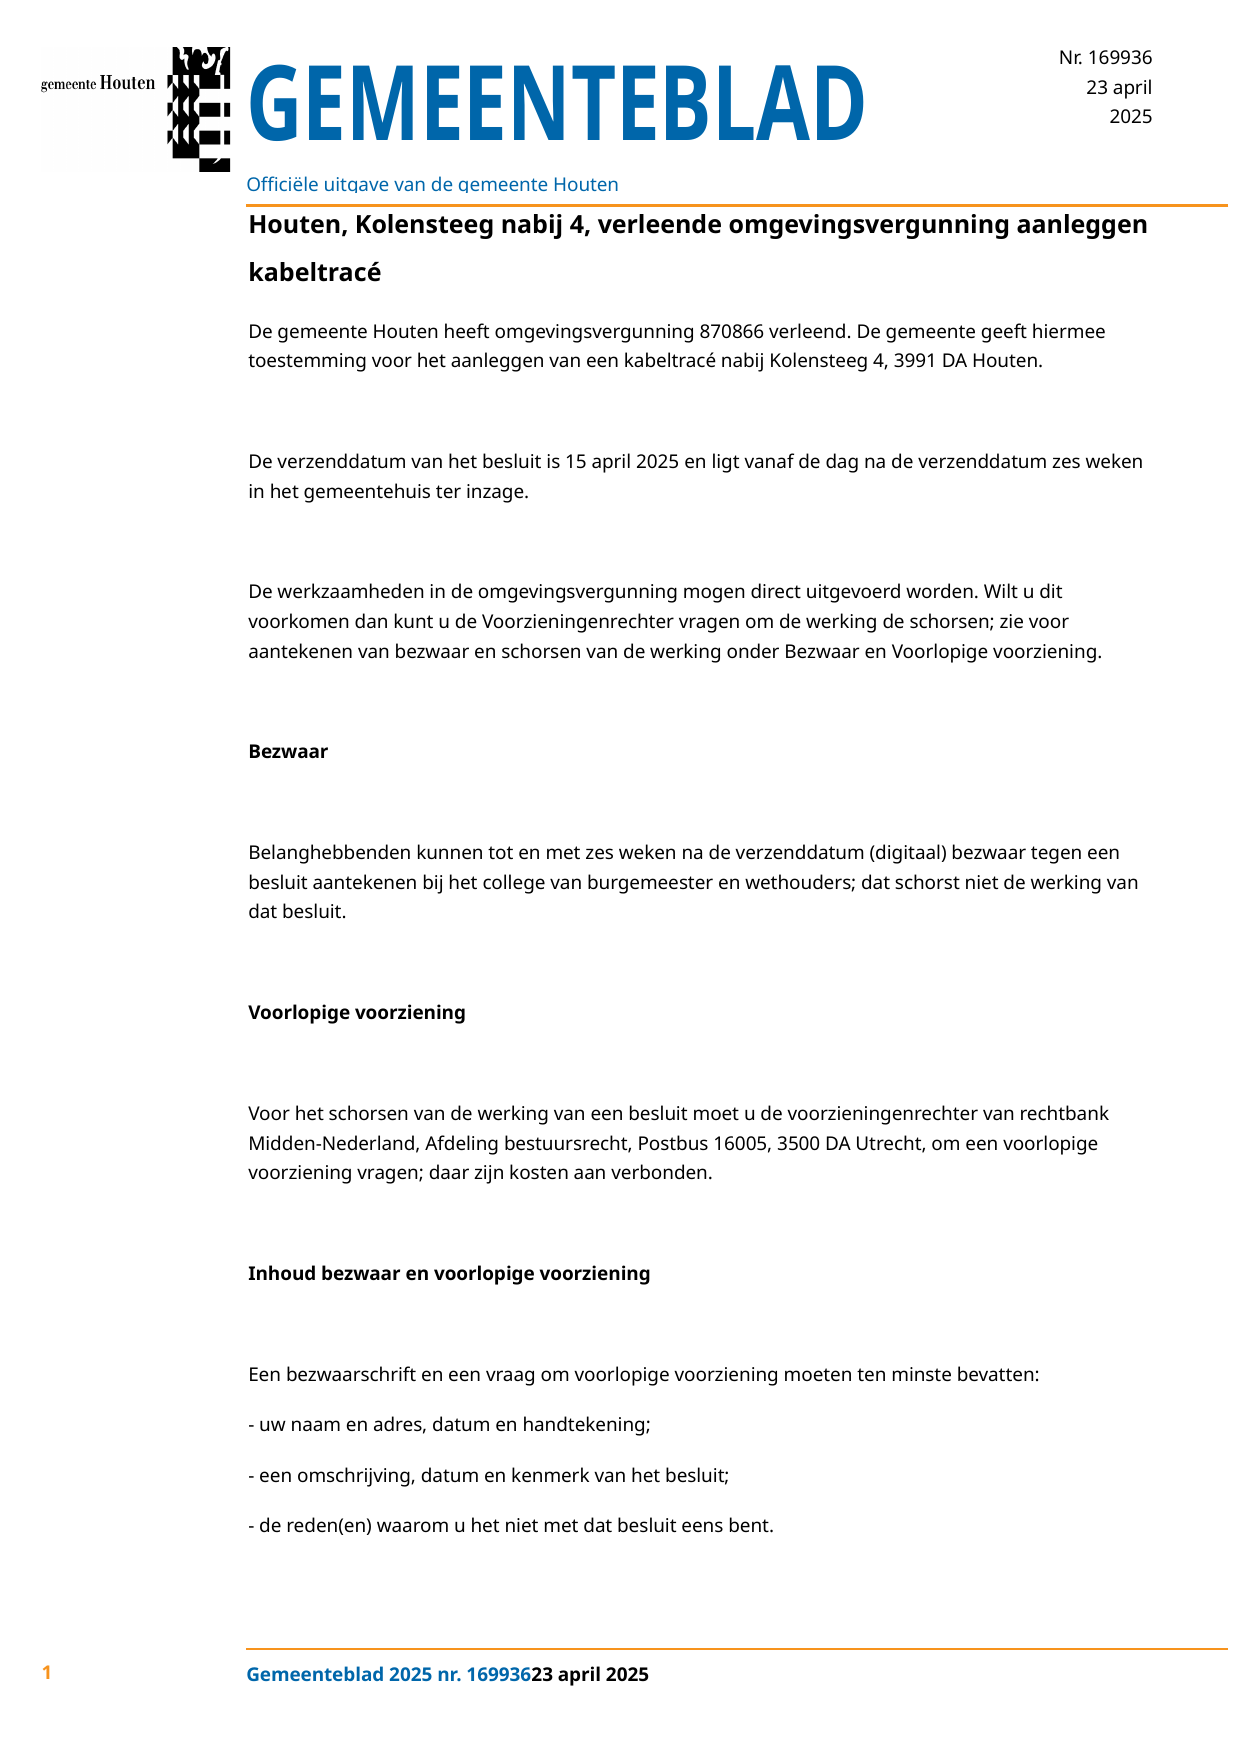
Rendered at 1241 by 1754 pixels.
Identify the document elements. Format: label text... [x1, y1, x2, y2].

text - de reden(en) waarom u het niet met dat besluit eens bent. [248, 1512, 1152, 1538]
text De gemeente Houten heeft omgevingsvergunning 870866 verleend. De gemeente geeft hiermee toestemming voor het aanleggen van een kabeltracé nabij Kolensteeg 4, 3991 DA Houten. [248, 318, 1152, 373]
text Voor het schorsen van de werking van een besluit moet u de voorzieningenrechter van rechtbank Midden-Nederland, Afdeling bestuursrecht, Postbus 16005, 3500 DA Utrecht, om een voorlopige voorziening vragen; daar zijn kosten aan verbonden. [248, 1100, 1152, 1185]
text Houten, Kolensteeg nabij 4, verleende omgevingsvergunning aanleggen kabeltracé [248, 207, 1152, 288]
text Bezwaar [248, 739, 1152, 764]
text - uw naam en adres, datum en handtekening; [248, 1412, 1152, 1437]
text Voorlopige voorziening [248, 999, 1152, 1025]
text De verzenddatum van het besluit is 15 april 2025 en ligt vanaf de dag na de verzenddatum zes weken in het gemeentehuis ter inzage. [248, 448, 1152, 504]
text - een omschrijving, datum en kenmerk van het besluit; [248, 1462, 1152, 1488]
text Inhoud bezwaar en voorlopige voorziening [248, 1260, 1152, 1286]
picture [41, 47, 231, 172]
text Belanghebbenden kunnen tot en met zes weken na de verzenddatum (digitaal) bezwaar tegen een besluit aantekenen bij het college van burgemeester en wethouders; dat schorst niet de werking van dat besluit. [248, 839, 1152, 924]
text De werkzaamheden in de omgevingsvergunning mogen direct uitgevoerd worden. Wilt u dit voorkomen dan kunt u de Voorzieningenrechter vragen om de werking de schorsen; zie voor aantekenen van bezwaar en schorsen van de werking onder Bezwaar en Voorlopige voorziening. [248, 579, 1152, 664]
text Een bezwaarschrift en een vraag om voorlopige voorziening moeten ten minste bevatten: [248, 1361, 1152, 1387]
